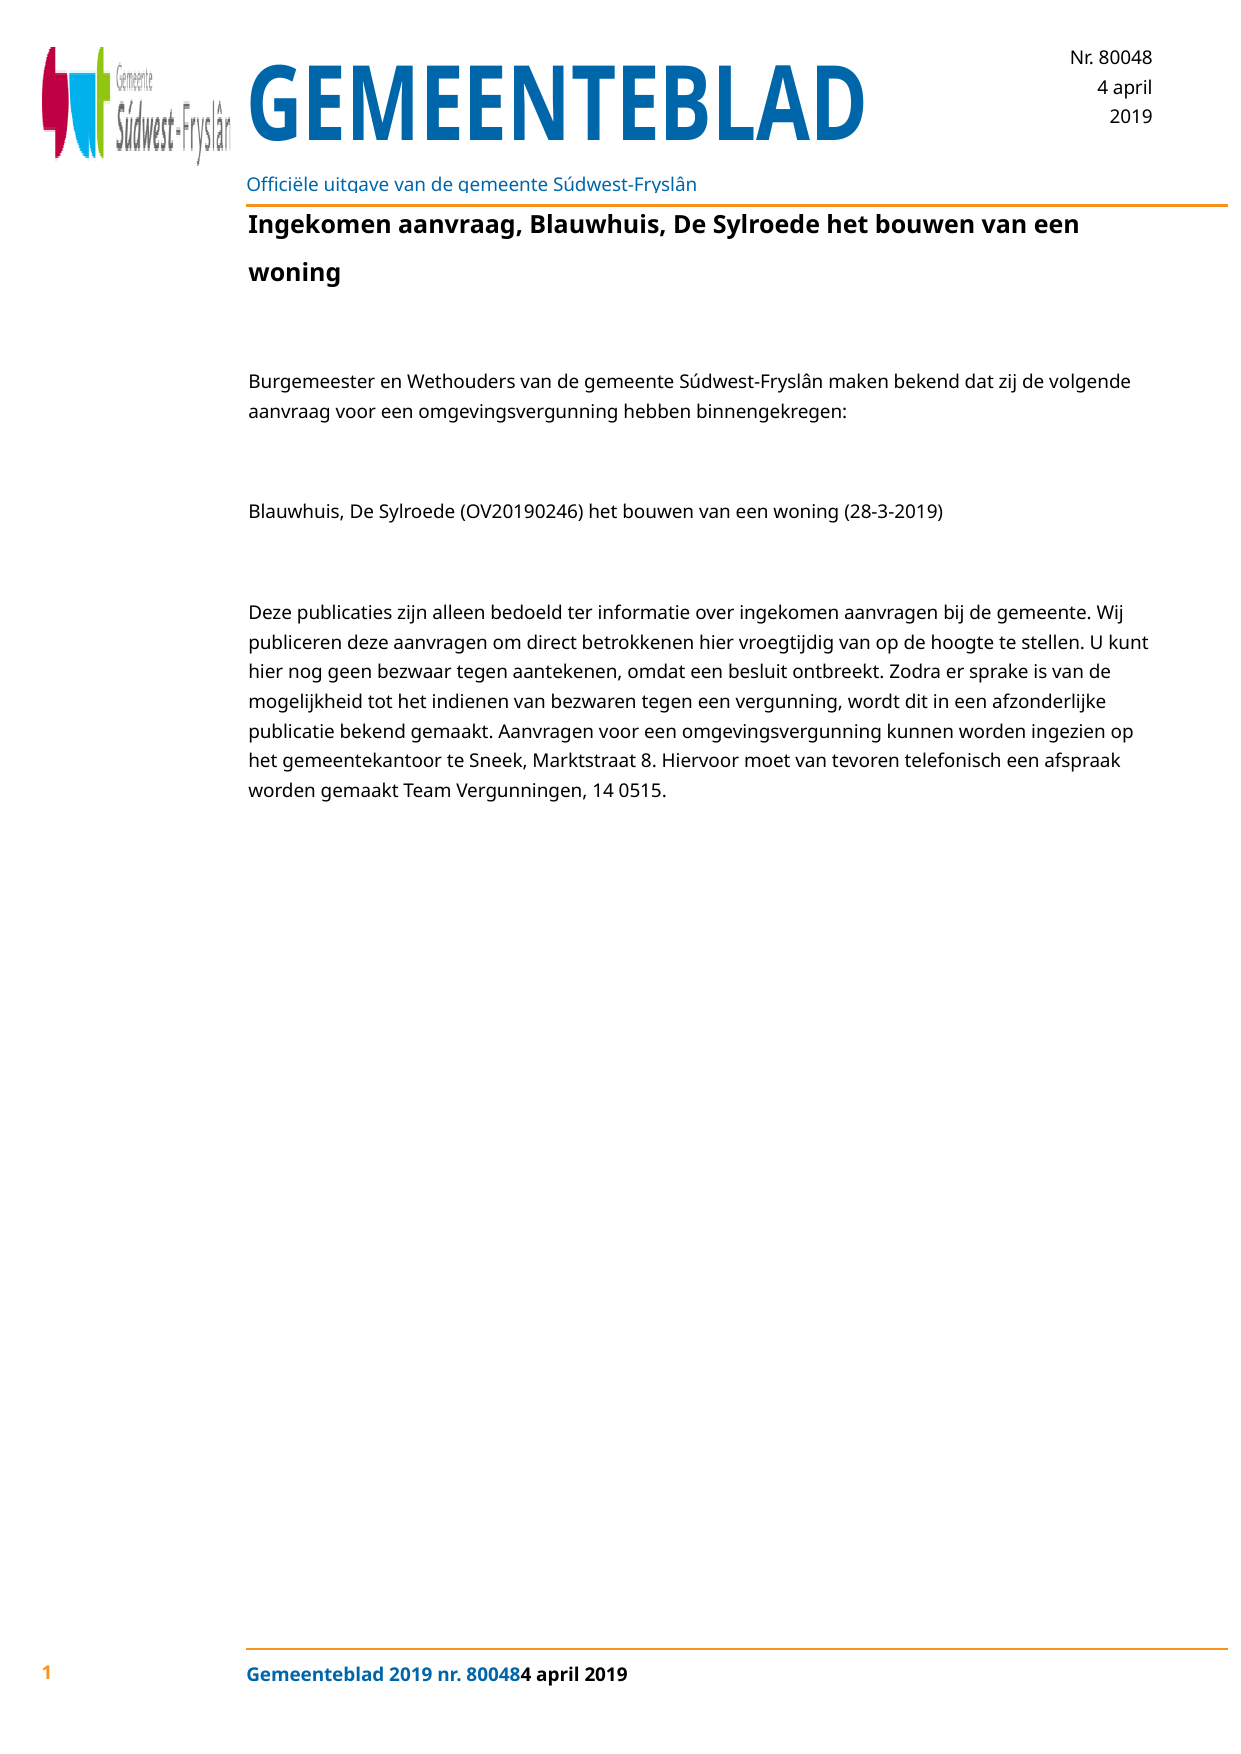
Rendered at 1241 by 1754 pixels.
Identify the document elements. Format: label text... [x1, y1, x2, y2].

picture [41, 47, 231, 172]
text Ingekomen aanvraag, Blauwhuis, De Sylroede het bouwen van een woning [248, 207, 1152, 288]
text Deze publicaties zijn alleen bedoeld ter informatie over ingekomen aanvragen bij de gemeente. Wij publiceren deze aanvragen om direct betrokkenen hier vroegtijdig van op de hoogte te stellen. U kunt hier nog geen bezwaar tegen aantekenen, omdat een besluit ontbreekt. Zodra er sprake is van de mogelijkheid tot het indienen van bezwaren tegen een vergunning, wordt dit in een afzonderlijke publicatie bekend gemaakt. Aanvragen voor een omgevingsvergunning kunnen worden ingezien op het gemeentekantoor te Sneek, Marktstraat 8. Hiervoor moet van tevoren telefonisch een afspraak worden gemaakt Team Vergunningen, 14 0515. [248, 599, 1152, 803]
text Burgemeester en Wethouders van de gemeente Súdwest-Fryslân maken bekend dat zij de volgende aanvraag voor een omgevingsvergunning hebben binnengekregen: [248, 368, 1152, 424]
text Blauwhuis, De Sylroede (OV20190246) het bouwen van een woning (28-3-2019) [248, 499, 1152, 524]
